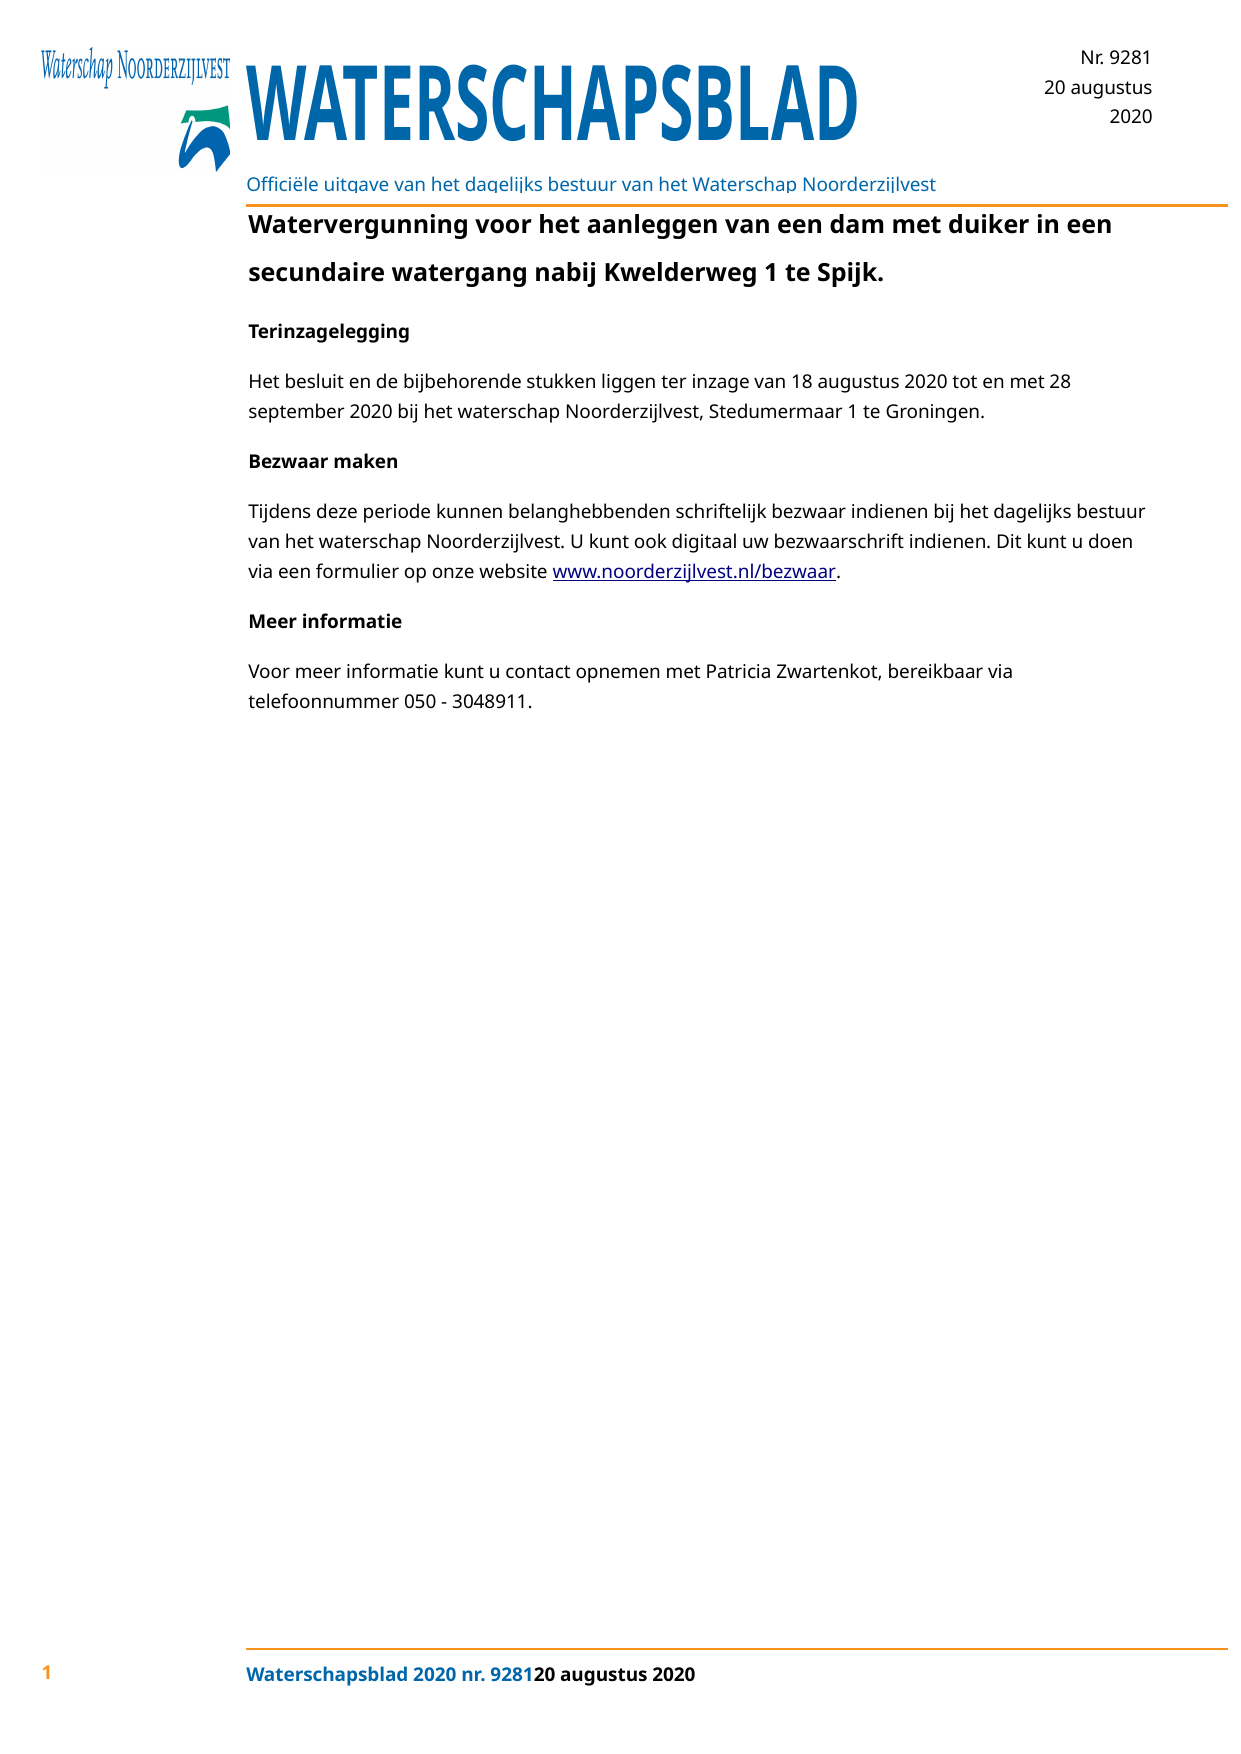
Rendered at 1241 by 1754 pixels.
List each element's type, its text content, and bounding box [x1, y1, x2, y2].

picture [41, 47, 231, 172]
text Watervergunning voor het aanleggen van een dam met duiker in een secundaire watergang nabij Kwelderweg 1 te Spijk. [248, 207, 1152, 288]
text Bezwaar maken [248, 448, 1152, 474]
text Meer informatie [248, 608, 1152, 634]
text Voor meer informatie kunt u contact opnemen met Patricia Zwartenkot, bereikbaar via telefoonnummer 050 - 3048911. [248, 659, 1152, 714]
text Het besluit en de bijbehorende stukken liggen ter inzage van 18 augustus 2020 tot en met 28 september 2020 bij het waterschap Noorderzijlvest, Stedumermaar 1 te Groningen. [248, 368, 1152, 424]
text Tijdens deze periode kunnen belanghebbenden schriftelijk bezwaar indienen bij het dagelijks bestuur van het waterschap Noorderzijlvest. U kunt ook digitaal uw bezwaarschrift indienen. Dit kunt u doen via een formulier op onze website www.noorderzijlvest.nl/bezwaar. [248, 499, 1152, 584]
text Terinzagelegging [248, 318, 1152, 344]
